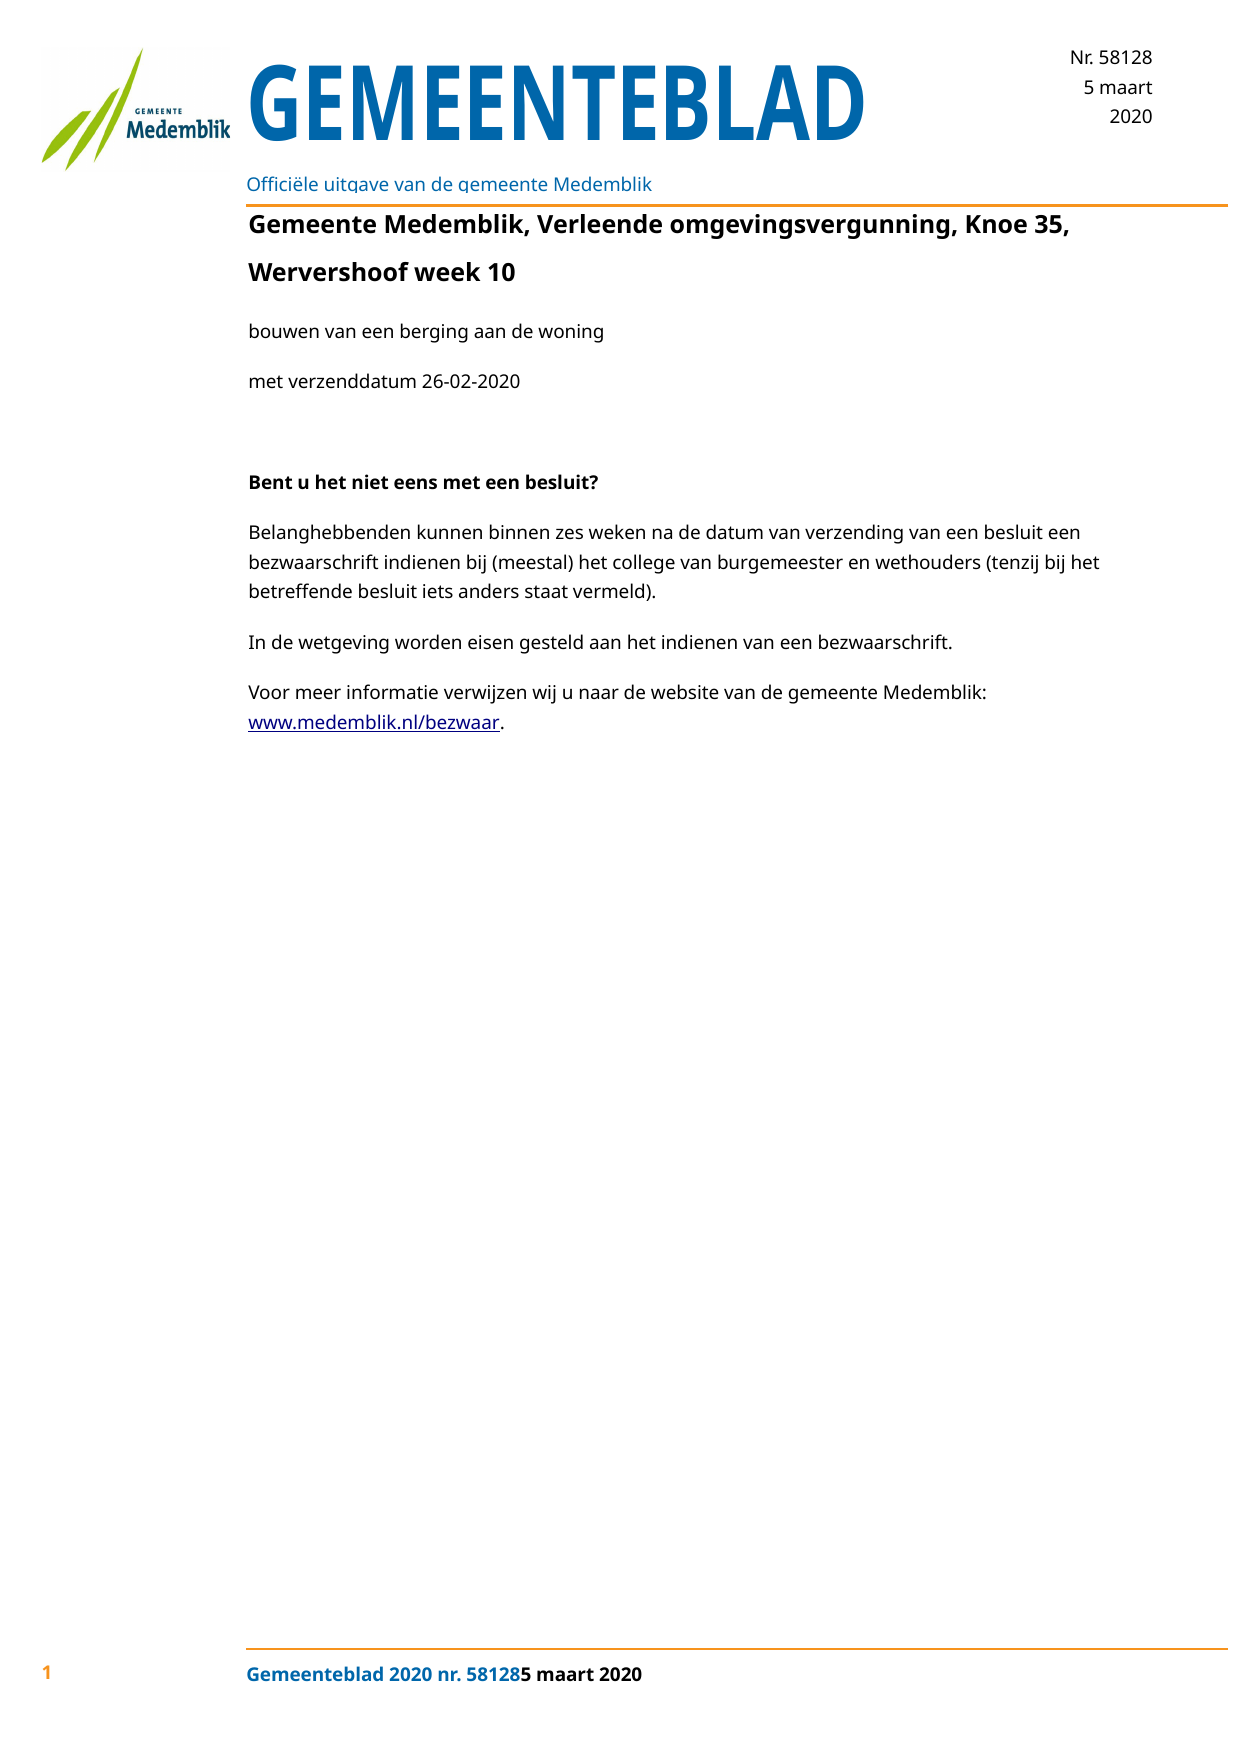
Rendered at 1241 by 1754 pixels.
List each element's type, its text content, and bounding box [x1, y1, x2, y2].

text Bent u het niet eens met een besluit? [248, 469, 1152, 495]
picture [41, 47, 231, 172]
text met verzenddatum 26-02-2020 [248, 368, 1152, 394]
text In de wetgeving worden eisen gesteld aan het indienen van een bezwaarschrift. [248, 629, 1152, 655]
text Voor meer informatie verwijzen wij u naar de website van de gemeente Medemblik: www.medemblik.nl/bezwaar. [248, 679, 1152, 735]
text Belanghebbenden kunnen binnen zes weken na de datum van verzending van een besluit een bezwaarschrift indienen bij (meestal) het college van burgemeester en wethouders (tenzij bij het betreffende besluit iets anders staat vermeld). [248, 519, 1152, 604]
text bouwen van een berging aan de woning [248, 318, 1152, 344]
text Gemeente Medemblik, Verleende omgevingsvergunning, Knoe 35, Wervershoof week 10 [248, 207, 1152, 288]
